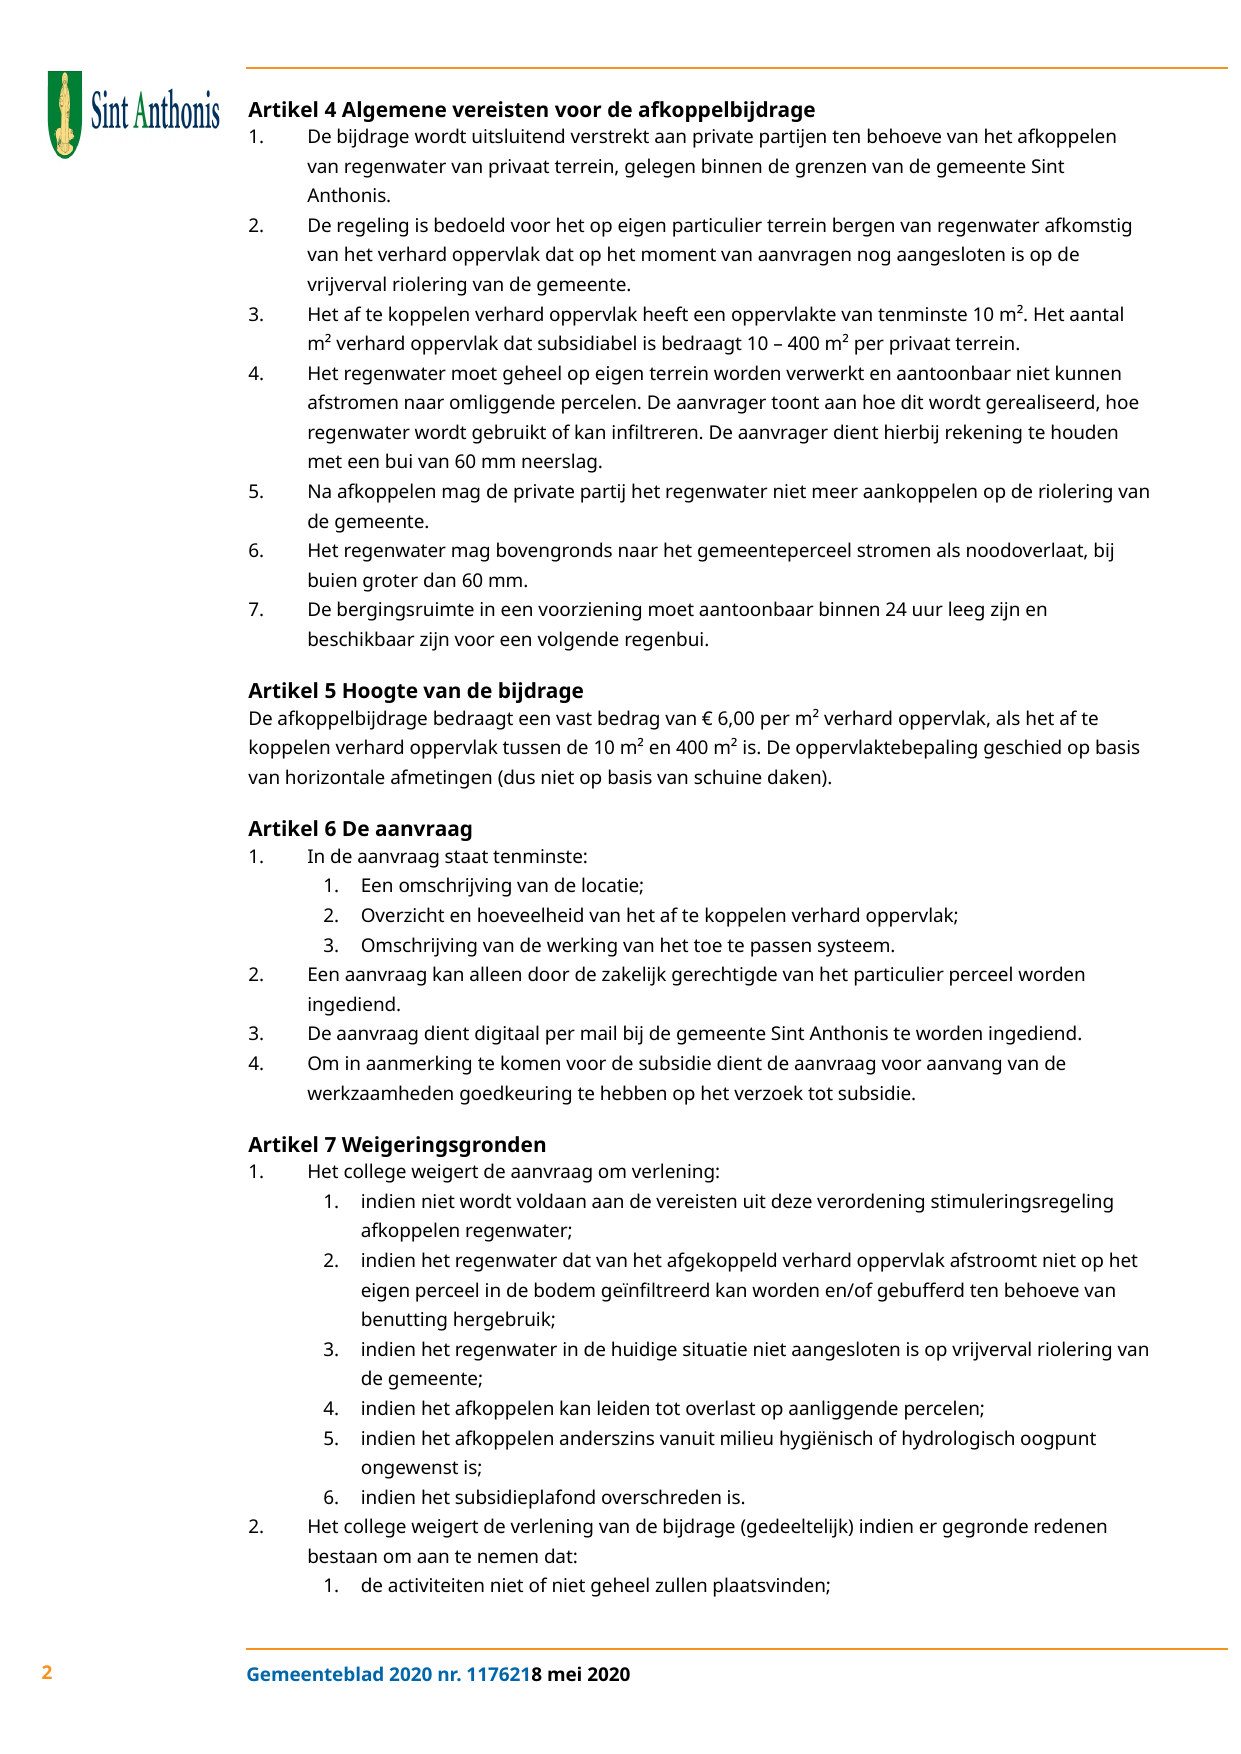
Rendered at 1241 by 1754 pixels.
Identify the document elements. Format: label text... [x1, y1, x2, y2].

list indien het subsidieplafond overschreden is. [323, 1484, 1152, 1510]
picture [41, 47, 231, 172]
list Overzicht en hoeveelheid van het af te koppelen verhard oppervlak; [323, 902, 1152, 928]
text Artikel 4 Algemene vereisten voor de afkoppelbijdrage [248, 95, 1152, 123]
list Om in aanmerking te komen voor de subsidie dient de aanvraag voor aanvang van de werkzaamheden goedkeuring te hebben op het verzoek tot subsidie. [248, 1050, 1152, 1105]
list Het college weigert de aanvraag om verlening: [248, 1158, 1152, 1184]
list De bergingsruimte in een voorziening moet aantoonbaar binnen 24 uur leeg zijn en beschikbaar zijn voor een volgende regenbui. [248, 597, 1152, 652]
list De bijdrage wordt uitsluitend verstrekt aan private partijen ten behoeve van het afkoppelen van regenwater van privaat terrein, gelegen binnen de grenzen van de gemeente Sint Anthonis. [248, 123, 1152, 208]
list De aanvraag dient digitaal per mail bij de gemeente Sint Anthonis te worden ingediend. [248, 1021, 1152, 1046]
list Een omschrijving van de locatie; [323, 873, 1152, 898]
text De afkoppelbijdrage bedraagt een vast bedrag van € 6,00 per m² verhard oppervlak, als het af te koppelen verhard oppervlak tussen de 10 m² en 400 m² is. De oppervlaktebepaling geschied op basis van horizontale afmetingen (dus niet op basis van schuine daken). [248, 705, 1152, 790]
text Artikel 5 Hoogte van de bijdrage [248, 677, 1152, 705]
text Artikel 7 Weigeringsgronden [248, 1130, 1152, 1158]
list Na afkoppelen mag de private partij het regenwater niet meer aankoppelen op de riolering van de gemeente. [248, 478, 1152, 533]
list Een aanvraag kan alleen door de zakelijk gerechtigde van het particulier perceel worden ingediend. [248, 961, 1152, 1017]
list indien het afkoppelen anderszins vanuit milieu hygiënisch of hydrologisch oogpunt ongewenst is; [323, 1425, 1152, 1480]
list Omschrijving van de werking van het toe te passen systeem. [323, 932, 1152, 957]
list Het college weigert de verlening van de bijdrage (gedeeltelijk) indien er gegronde redenen bestaan om aan te nemen dat: [248, 1513, 1152, 1569]
list Het regenwater moet geheel op eigen terrein worden verwerkt en aantoonbaar niet kunnen afstromen naar omliggende percelen. De aanvrager toont aan hoe dit wordt gerealiseerd, hoe regenwater wordt gebruikt of kan infiltreren. De aanvrager dient hierbij rekening te houden met een bui van 60 mm neerslag. [248, 360, 1152, 474]
list Het regenwater mag bovengronds naar het gemeenteperceel stromen als noodoverlaat, bij buien groter dan 60 mm. [248, 537, 1152, 593]
list de activiteiten niet of niet geheel zullen plaatsvinden; [323, 1573, 1152, 1598]
list De regeling is bedoeld voor het op eigen particulier terrein bergen van regenwater afkomstig van het verhard oppervlak dat op het moment van aanvragen nog aangesloten is op de vrijverval riolering van de gemeente. [248, 212, 1152, 297]
list indien het regenwater in de huidige situatie niet aangesloten is op vrijverval riolering van de gemeente; [323, 1336, 1152, 1391]
list Het af te koppelen verhard oppervlak heeft een oppervlakte van tenminste 10 m². Het aantal m² verhard oppervlak dat subsidiabel is bedraagt 10 – 400 m² per privaat terrein. [248, 301, 1152, 356]
list indien niet wordt voldaan aan de vereisten uit deze verordening stimuleringsregeling afkoppelen regenwater; [323, 1188, 1152, 1243]
list In de aanvraag staat tenminste: [248, 843, 1152, 869]
text Artikel 6 De aanvraag [248, 814, 1152, 843]
list indien het regenwater dat van het afgekoppeld verhard oppervlak afstroomt niet op het eigen perceel in de bodem geïnfiltreerd kan worden en/of gebufferd ten behoeve van benutting hergebruik; [323, 1247, 1152, 1332]
list indien het afkoppelen kan leiden tot overlast op aanliggende percelen; [323, 1395, 1152, 1421]
